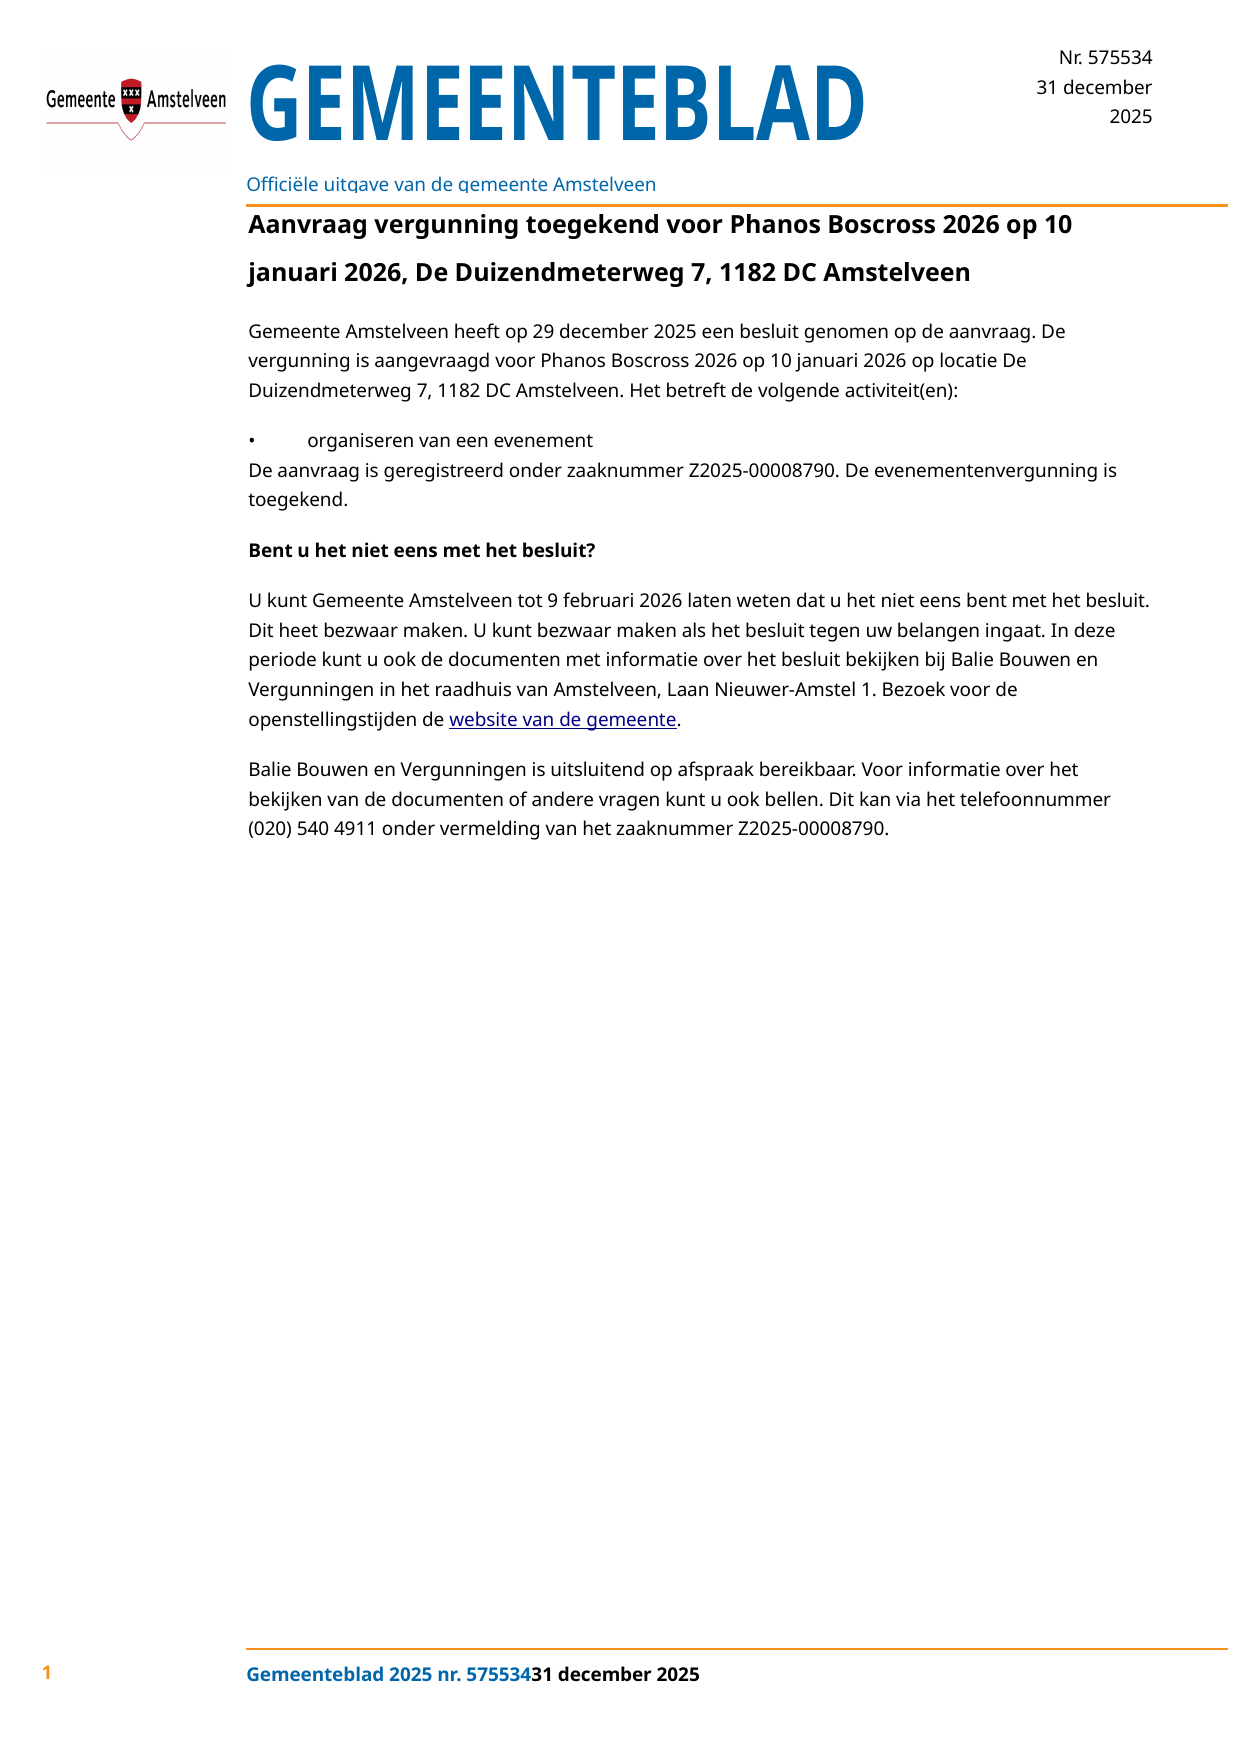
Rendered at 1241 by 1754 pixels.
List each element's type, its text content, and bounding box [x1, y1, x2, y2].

text Balie Bouwen en Vergunningen is uitsluitend op afspraak bereikbaar. Voor informatie over het bekijken van de documenten of andere vragen kunt u ook bellen. Dit kan via het telefoonnummer (020) 540 4911 onder vermelding van het zaaknummer Z2025-00008790. [248, 756, 1152, 841]
list organiseren van een evenement [248, 427, 1152, 453]
text Bent u het niet eens met het besluit? [248, 537, 1152, 563]
text U kunt Gemeente Amstelveen tot 9 februari 2026 laten weten dat u het niet eens bent met het besluit. Dit heet bezwaar maken. U kunt bezwaar maken als het besluit tegen uw belangen ingaat. In deze periode kunt u ook de documenten met informatie over het besluit bekijken bij Balie Bouwen en Vergunningen in het raadhuis van Amstelveen, Laan Nieuwer-Amstel 1. Bezoek voor de openstellingstijden de website van de gemeente. [248, 587, 1152, 732]
text Aanvraag vergunning toegekend voor Phanos Boscross 2026 op 10 januari 2026, De Duizendmeterweg 7, 1182 DC Amstelveen [248, 207, 1152, 288]
text De aanvraag is geregistreerd onder zaaknummer Z2025-00008790. De evenementenvergunning is toegekend. [248, 457, 1152, 512]
picture [41, 47, 231, 172]
text Gemeente Amstelveen heeft op 29 december 2025 een besluit genomen op de aanvraag. De vergunning is aangevraagd voor Phanos Boscross 2026 op 10 januari 2026 op locatie De Duizendmeterweg 7, 1182 DC Amstelveen. Het betreft de volgende activiteit(en): [248, 318, 1152, 403]
